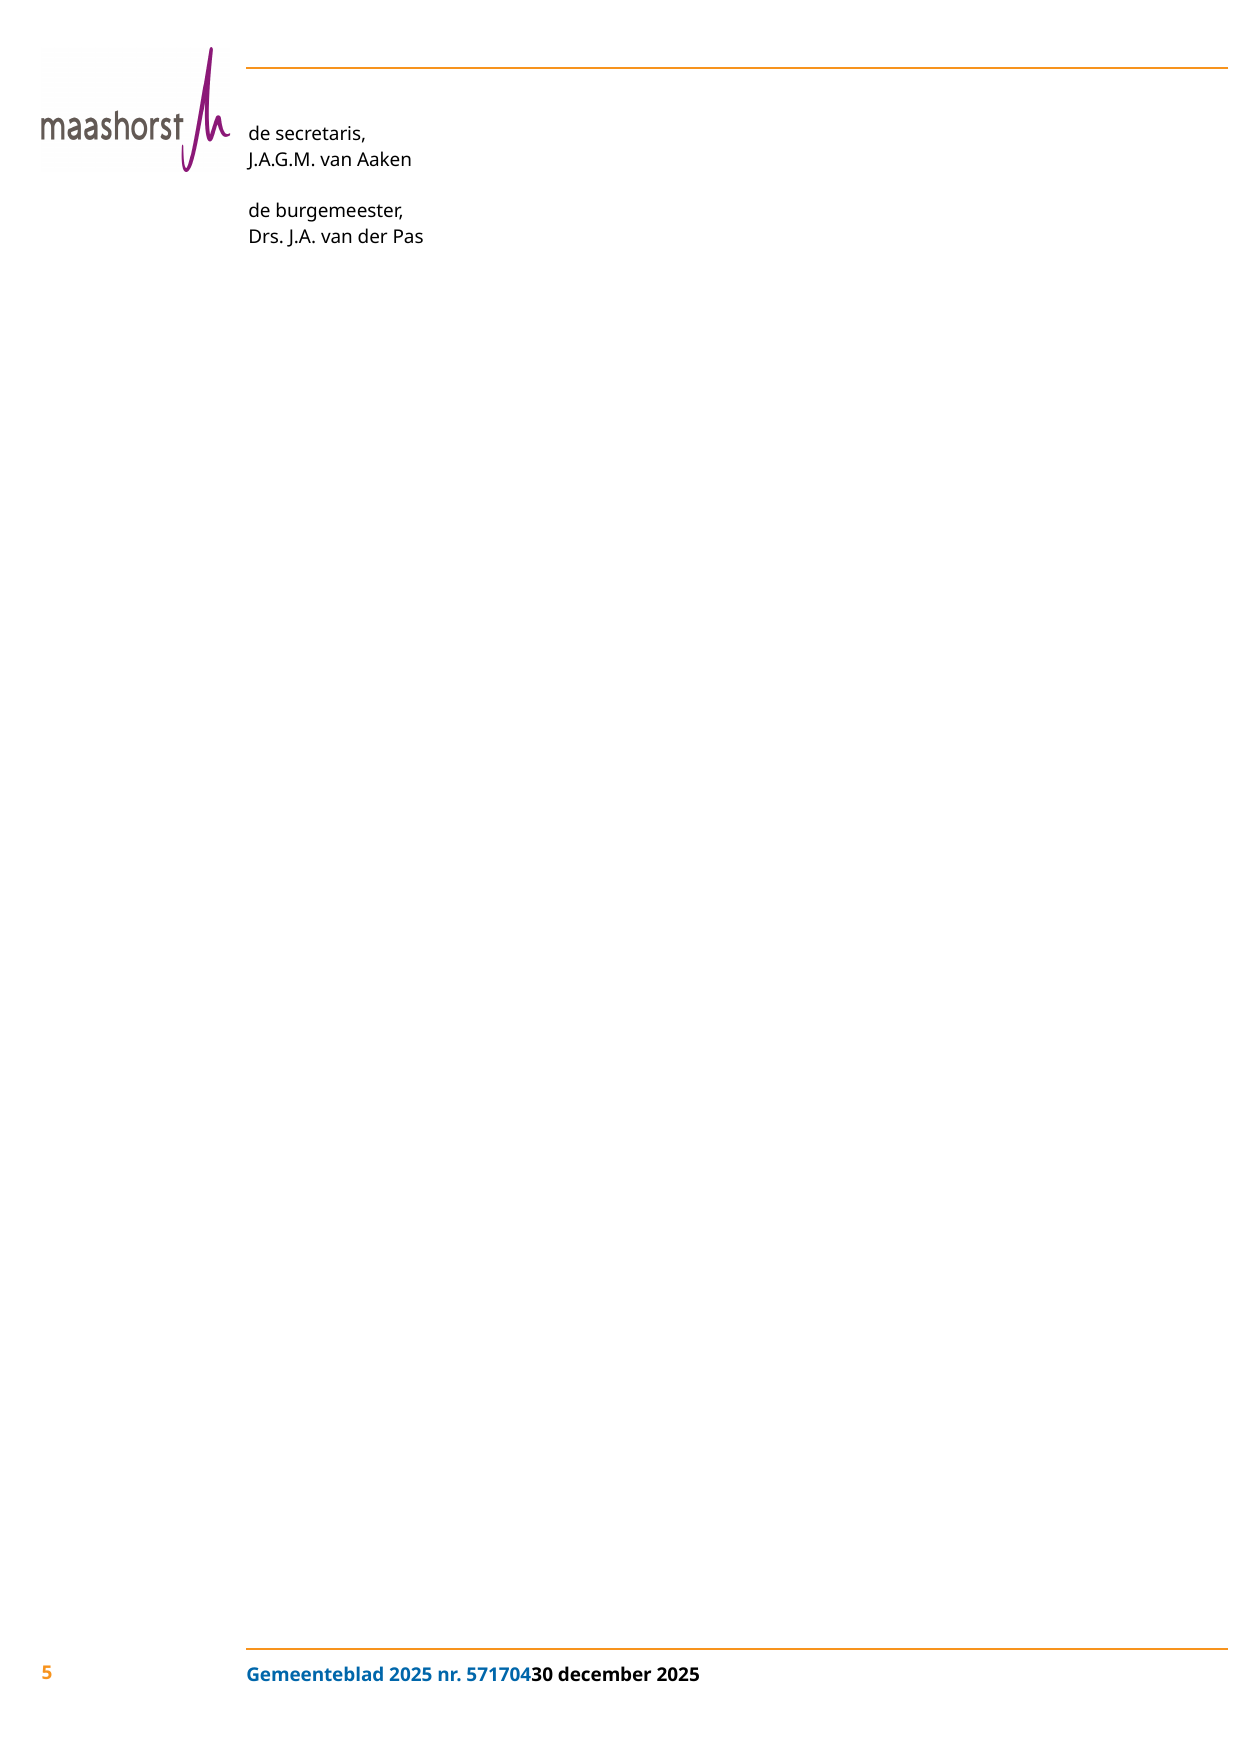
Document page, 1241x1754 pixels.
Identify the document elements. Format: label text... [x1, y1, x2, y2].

text de secretaris, [248, 121, 1152, 146]
text Drs. J.A. van der Pas [248, 223, 1152, 249]
text de burgemeester, [248, 198, 1152, 223]
text J.A.G.M. van Aaken [248, 146, 1152, 172]
picture [41, 47, 231, 172]
